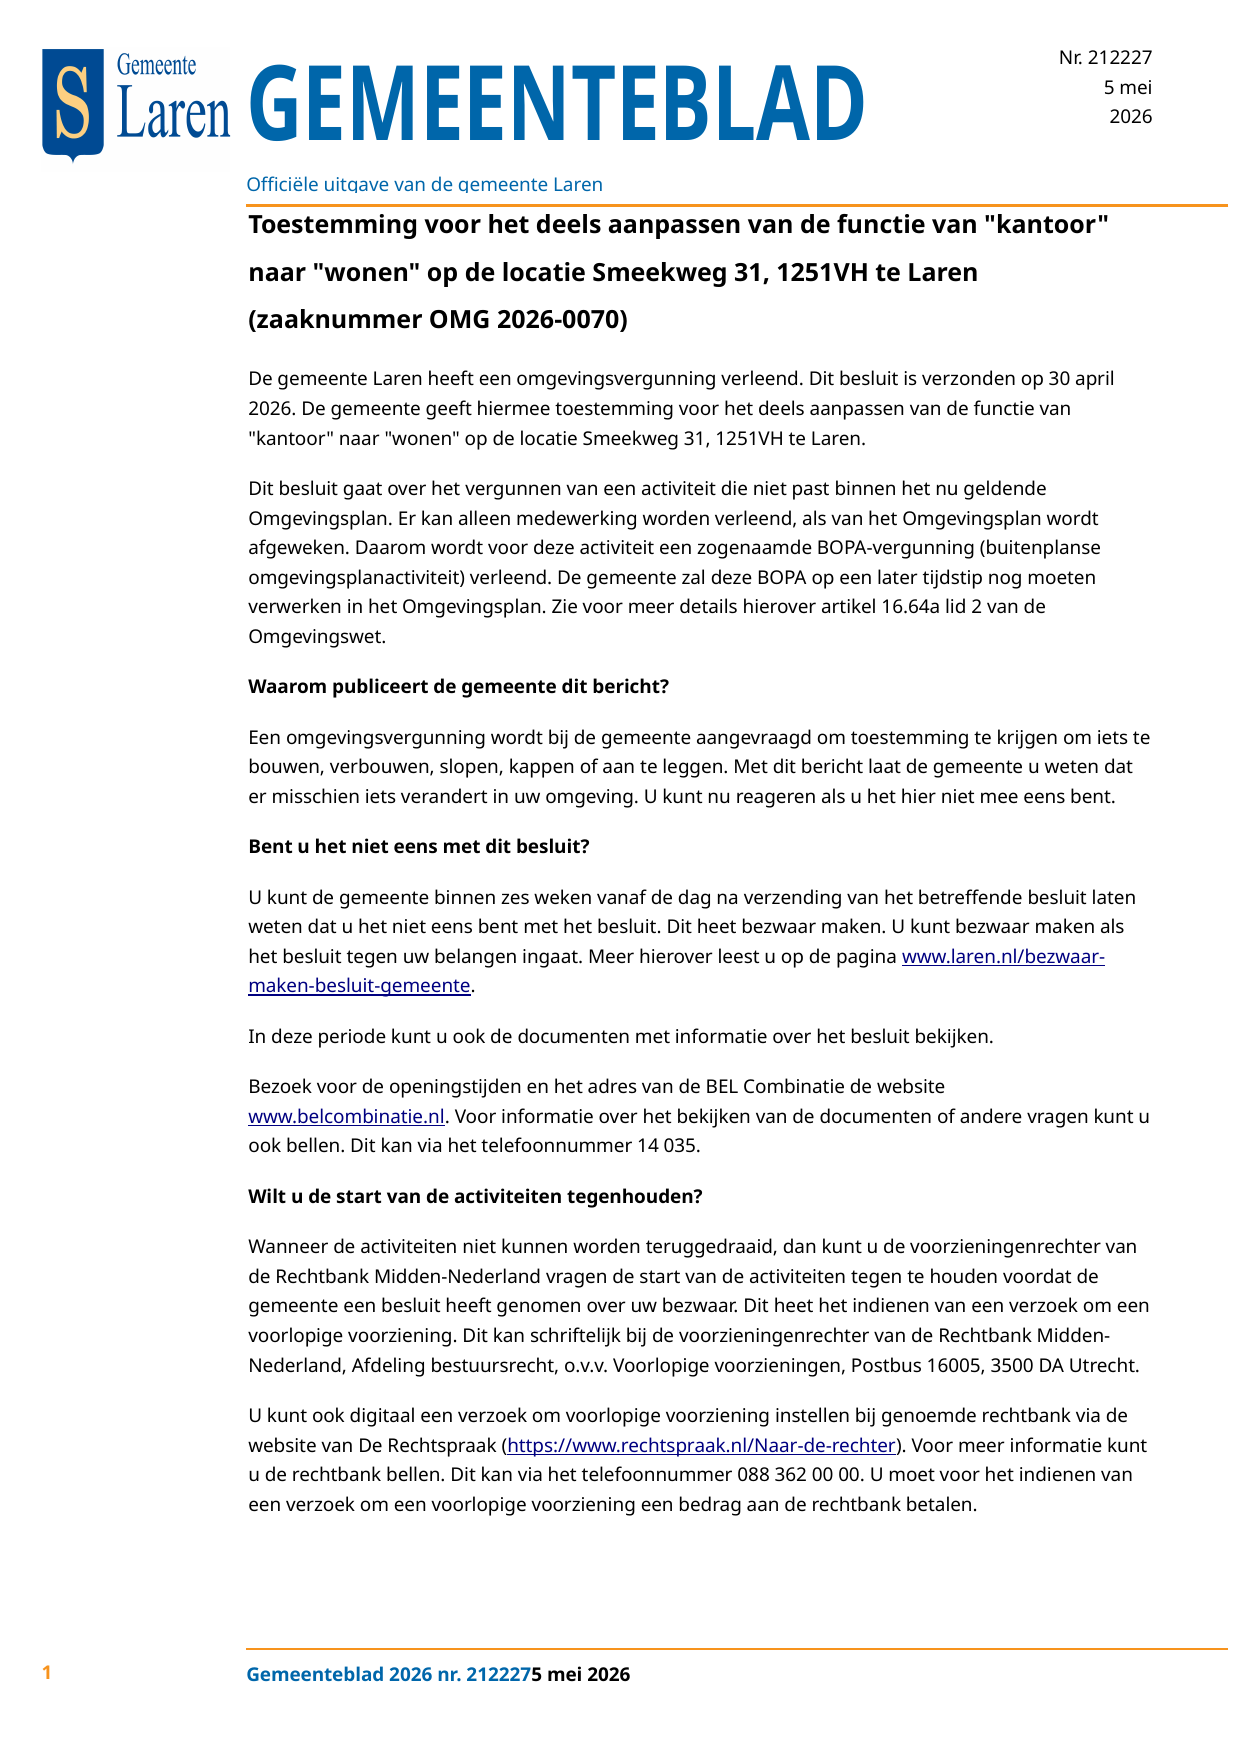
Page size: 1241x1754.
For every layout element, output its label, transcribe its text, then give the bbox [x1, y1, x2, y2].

text U kunt ook digitaal een verzoek om voorlopige voorziening instellen bij genoemde rechtbank via de website van De Rechtspraak (https://www.rechtspraak.nl/Naar-de-rechter). Voor meer informatie kunt u de rechtbank bellen. Dit kan via het telefoonnummer 088 362 00 00. U moet voor het indienen van een verzoek om een voorlopige voorziening een bedrag aan de rechtbank betalen. [248, 1402, 1152, 1517]
picture [41, 47, 231, 172]
text Wanneer de activiteiten niet kunnen worden teruggedraaid, dan kunt u de voorzieningenrechter van de Rechtbank Midden-Nederland vragen de start van de activiteiten tegen te houden voordat de gemeente een besluit heeft genomen over uw bezwaar. Dit heet het indienen van een verzoek om een voorlopige voorziening. Dit kan schriftelijk bij de voorzieningenrechter van de Rechtbank Midden-Nederland, Afdeling bestuursrecht, o.v.v. Voorlopige voorzieningen, Postbus 16005, 3500 DA Utrecht. [248, 1233, 1152, 1377]
text Wilt u de start van de activiteiten tegenhouden? [248, 1183, 1152, 1209]
text Toestemming voor het deels aanpassen van de functie van "kantoor" naar "wonen" op de locatie Smeekweg 31, 1251VH te Laren (zaaknummer OMG 2026-0070) [248, 207, 1152, 336]
text U kunt de gemeente binnen zes weken vanaf de dag na verzending van het betreffende besluit laten weten dat u het niet eens bent met het besluit. Dit heet bezwaar maken. U kunt bezwaar maken als het besluit tegen uw belangen ingaat. Meer hierover leest u op de pagina www.laren.nl/bezwaar-maken-besluit-gemeente. [248, 884, 1152, 998]
text Dit besluit gaat over het vergunnen van een activiteit die niet past binnen het nu geldende Omgevingsplan. Er kan alleen medewerking worden verleend, als van het Omgevingsplan wordt afgeweken. Daarom wordt voor deze activiteit een zogenaamde BOPA-vergunning (buitenplanse omgevingsplanactiviteit) verleend. De gemeente zal deze BOPA op een later tijdstip nog moeten verwerken in het Omgevingsplan. Zie voor meer details hierover artikel 16.64a lid 2 van de Omgevingswet. [248, 475, 1152, 649]
text Een omgevingsvergunning wordt bij de gemeente aangevraagd om toestemming te krijgen om iets te bouwen, verbouwen, slopen, kappen of aan te leggen. Met dit bericht laat de gemeente u weten dat er misschien iets verandert in uw omgeving. U kunt nu reageren als u het hier niet mee eens bent. [248, 724, 1152, 809]
text Waarom publiceert de gemeente dit bericht? [248, 673, 1152, 699]
text Bezoek voor de openingstijden en het adres van de BEL Combinatie de website www.belcombinatie.nl. Voor informatie over het bekijken van de documenten of andere vragen kunt u ook bellen. Dit kan via het telefoonnummer 14 035. [248, 1073, 1152, 1158]
text In deze periode kunt u ook de documenten met informatie over het besluit bekijken. [248, 1023, 1152, 1049]
text Bent u het niet eens met dit besluit? [248, 833, 1152, 859]
text De gemeente Laren heeft een omgevingsvergunning verleend. Dit besluit is verzonden op 30 april 2026. De gemeente geeft hiermee toestemming voor het deels aanpassen van de functie van "kantoor" naar "wonen" op de locatie Smeekweg 31, 1251VH te Laren. [248, 366, 1152, 450]
